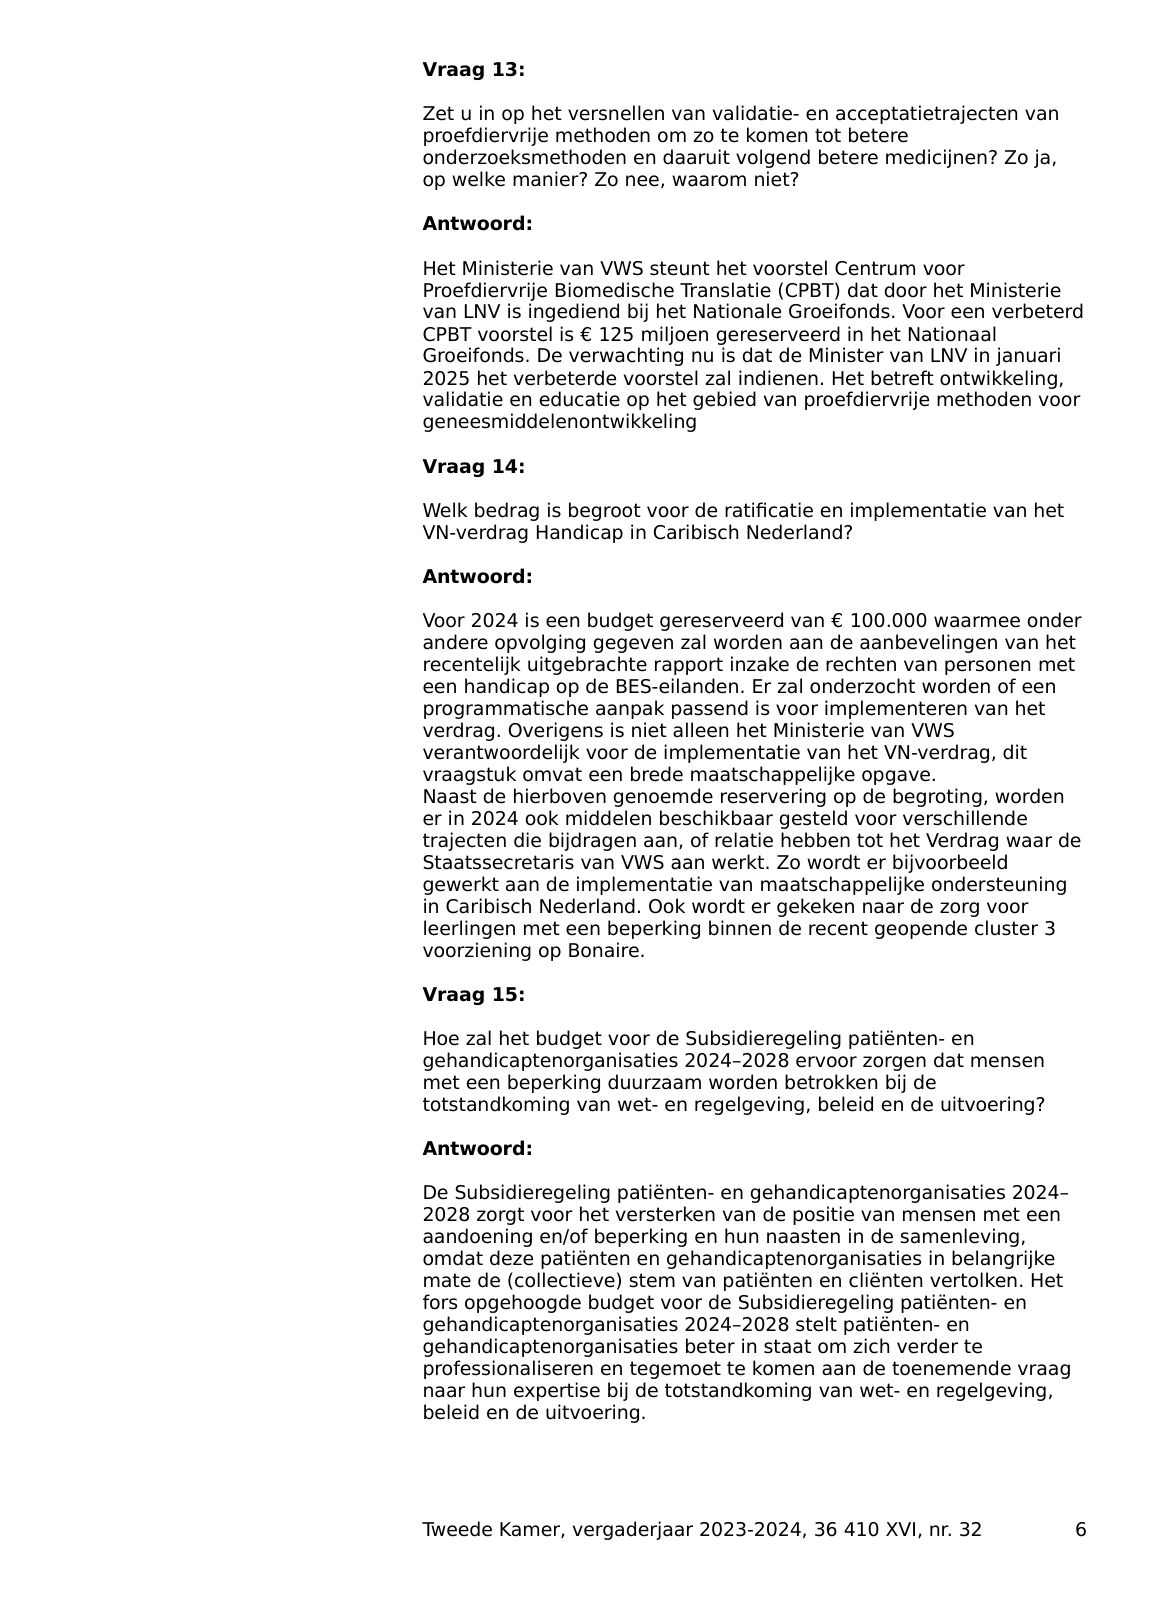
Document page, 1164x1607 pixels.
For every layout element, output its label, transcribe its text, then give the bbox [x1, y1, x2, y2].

text Zet u in op het versnellen van validatie- en acceptatietrajecten van proefdiervrije methoden om zo te komen tot betere onderzoeksmethoden en daaruit volgend betere medicijnen? Zo ja, op welke manier? Zo nee, waarom niet? [422, 103, 1087, 191]
subtitle Antwoord: [422, 1138, 1087, 1160]
subtitle Antwoord: [422, 213, 1087, 235]
text Naast de hierboven genoemde reservering op de begroting, worden er in 2024 ook middelen beschikbaar gesteld voor verschillende trajecten die bijdragen aan, of relatie hebben tot het Verdrag waar de Staatssecretaris van VWS aan werkt. Zo wordt er bijvoorbeeld gewerkt aan de implementatie van maatschappelijke ondersteuning in Caribisch Nederland. Ook wordt er gekeken naar de zorg voor leerlingen met een beperking binnen de recent geopende cluster 3 voorziening op Bonaire. [422, 786, 1087, 962]
subtitle Antwoord: [422, 566, 1087, 588]
text De Subsidieregeling patiënten- en gehandicaptenorganisaties 2024–2028 zorgt voor het versterken van de positie van mensen met een aandoening en/of beperking en hun naasten in de samenleving, omdat deze patiënten en gehandicaptenorganisaties in belangrijke mate de (collectieve) stem van patiënten en cliënten vertolken. Het fors opgehoogde budget voor de Subsidieregeling patiënten- en gehandicaptenorganisaties 2024–2028 stelt patiënten- en gehandicaptenorganisaties beter in staat om zich verder te professionaliseren en tegemoet te komen aan de toenemende vraag naar hun expertise bij de totstandkoming van wet- en regelgeving, beleid en de uitvoering. [422, 1182, 1087, 1424]
text Voor 2024 is een budget gereserveerd van € 100.000 waarmee onder andere opvolging gegeven zal worden aan de aanbevelingen van het recentelijk uitgebrachte rapport inzake de rechten van personen met een handicap op de BES-eilanden. Er zal onderzocht worden of een programmatische aanpak passend is voor implementeren van het verdrag. Overigens is niet alleen het Ministerie van VWS verantwoordelijk voor de implementatie van het VN-verdrag, dit vraagstuk omvat een brede maatschappelijke opgave. [422, 610, 1087, 786]
subtitle Vraag 14: [422, 456, 1087, 477]
text Hoe zal het budget voor de Subsidieregeling patiënten- en gehandicaptenorganisaties 2024–2028 ervoor zorgen dat mensen met een beperking duurzaam worden betrokken bij de totstandkoming van wet- en regelgeving, beleid en de uitvoering? [422, 1028, 1087, 1116]
text Het Ministerie van VWS steunt het voorstel Centrum voor Proefdiervrije Biomedische Translatie (CPBT) dat door het Ministerie van LNV is ingediend bij het Nationale Groeifonds. Voor een verbeterd CPBT voorstel is € 125 miljoen gereserveerd in het Nationaal Groeifonds. De verwachting nu is dat de Minister van LNV in januari 2025 het verbeterde voorstel zal indienen. Het betreft ontwikkeling, validatie en educatie op het gebied van proefdiervrije methoden voor geneesmiddelenontwikkeling [422, 257, 1087, 433]
subtitle Vraag 15: [422, 984, 1087, 1006]
subtitle Vraag 13: [422, 59, 1087, 81]
text Welk bedrag is begroot voor de ratificatie en implementatie van het VN-verdrag Handicap in Caribisch Nederland? [422, 500, 1087, 544]
